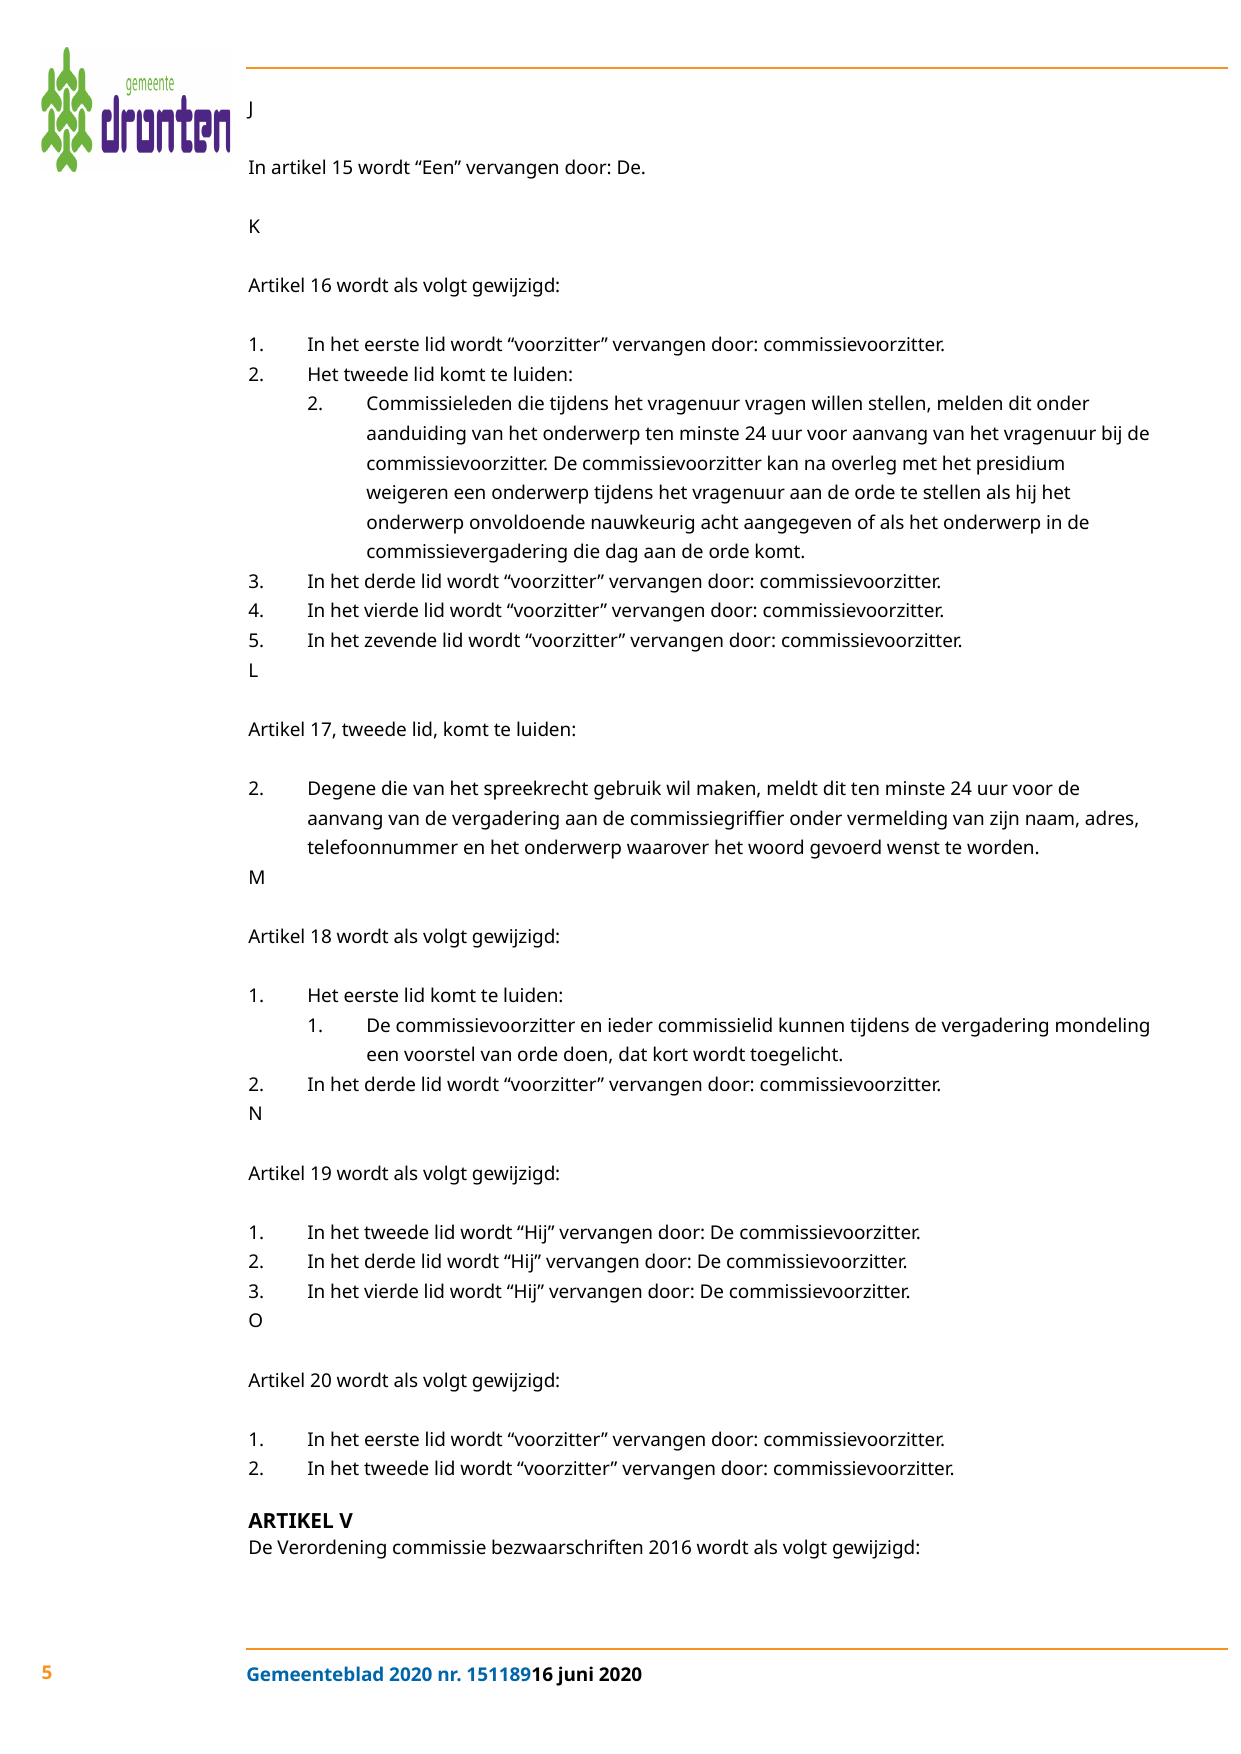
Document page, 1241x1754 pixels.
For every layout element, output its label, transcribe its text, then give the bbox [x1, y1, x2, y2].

list In het zevende lid wordt “voorzitter” vervangen door: commissievoorzitter. [248, 627, 1152, 653]
list In het derde lid wordt “voorzitter” vervangen door: commissievoorzitter. [248, 1071, 1152, 1097]
text O [248, 1308, 1152, 1333]
list Degene die van het spreekrecht gebruik wil maken, meldt dit ten minste 24 uur voor de aanvang van de vergadering aan de commissiegriffier onder vermelding van zijn naam, adres, telefoonnummer en het onderwerp waarover het woord gevoerd wenst te worden. [248, 775, 1152, 860]
text Artikel 16 wordt als volgt gewijzigd: [248, 272, 1152, 298]
list Het eerste lid komt te luiden: [248, 982, 1152, 1008]
text In artikel 15 wordt “Een” vervangen door: De. [248, 154, 1152, 180]
text J [248, 95, 1152, 121]
list In het eerste lid wordt “voorzitter” vervangen door: commissievoorzitter. [248, 331, 1152, 357]
text N [248, 1101, 1152, 1126]
list Commissieleden die tijdens het vragenuur vragen willen stellen, melden dit onder aanduiding van het onderwerp ten minste 24 uur voor aanvang van het vragenuur bij de commissievoorzitter. De commissievoorzitter kan na overleg met het presidium weigeren een onderwerp tijdens het vragenuur aan de orde te stellen als hij het onderwerp onvoldoende nauwkeurig acht aangegeven of als het onderwerp in de commissievergadering die dag aan de orde komt. [307, 391, 1152, 564]
text De Verordening commissie bezwaarschriften 2016 wordt als volgt gewijzigd: [248, 1534, 1152, 1560]
text ARTIKEL V [248, 1506, 1152, 1534]
list In het tweede lid wordt “Hij” vervangen door: De commissievoorzitter. [248, 1219, 1152, 1245]
list In het vierde lid wordt “voorzitter” vervangen door: commissievoorzitter. [248, 598, 1152, 623]
list In het eerste lid wordt “voorzitter” vervangen door: commissievoorzitter. [248, 1426, 1152, 1452]
list In het vierde lid wordt “Hij” vervangen door: De commissievoorzitter. [248, 1278, 1152, 1304]
list In het derde lid wordt “Hij” vervangen door: De commissievoorzitter. [248, 1248, 1152, 1274]
list In het tweede lid wordt “voorzitter” vervangen door: commissievoorzitter. [248, 1456, 1152, 1481]
list In het derde lid wordt “voorzitter” vervangen door: commissievoorzitter. [248, 568, 1152, 594]
text Artikel 18 wordt als volgt gewijzigd: [248, 923, 1152, 949]
list De commissievoorzitter en ieder commissielid kunnen tijdens de vergadering mondeling een voorstel van orde doen, dat kort wordt toegelicht. [307, 1012, 1152, 1067]
text K [248, 213, 1152, 239]
text Artikel 19 wordt als volgt gewijzigd: [248, 1160, 1152, 1186]
text M [248, 864, 1152, 890]
picture [41, 47, 231, 172]
text L [248, 657, 1152, 683]
text Artikel 17, tweede lid, komt te luiden: [248, 716, 1152, 742]
text Artikel 20 wordt als volgt gewijzigd: [248, 1367, 1152, 1393]
list Het tweede lid komt te luiden: [248, 361, 1152, 387]
